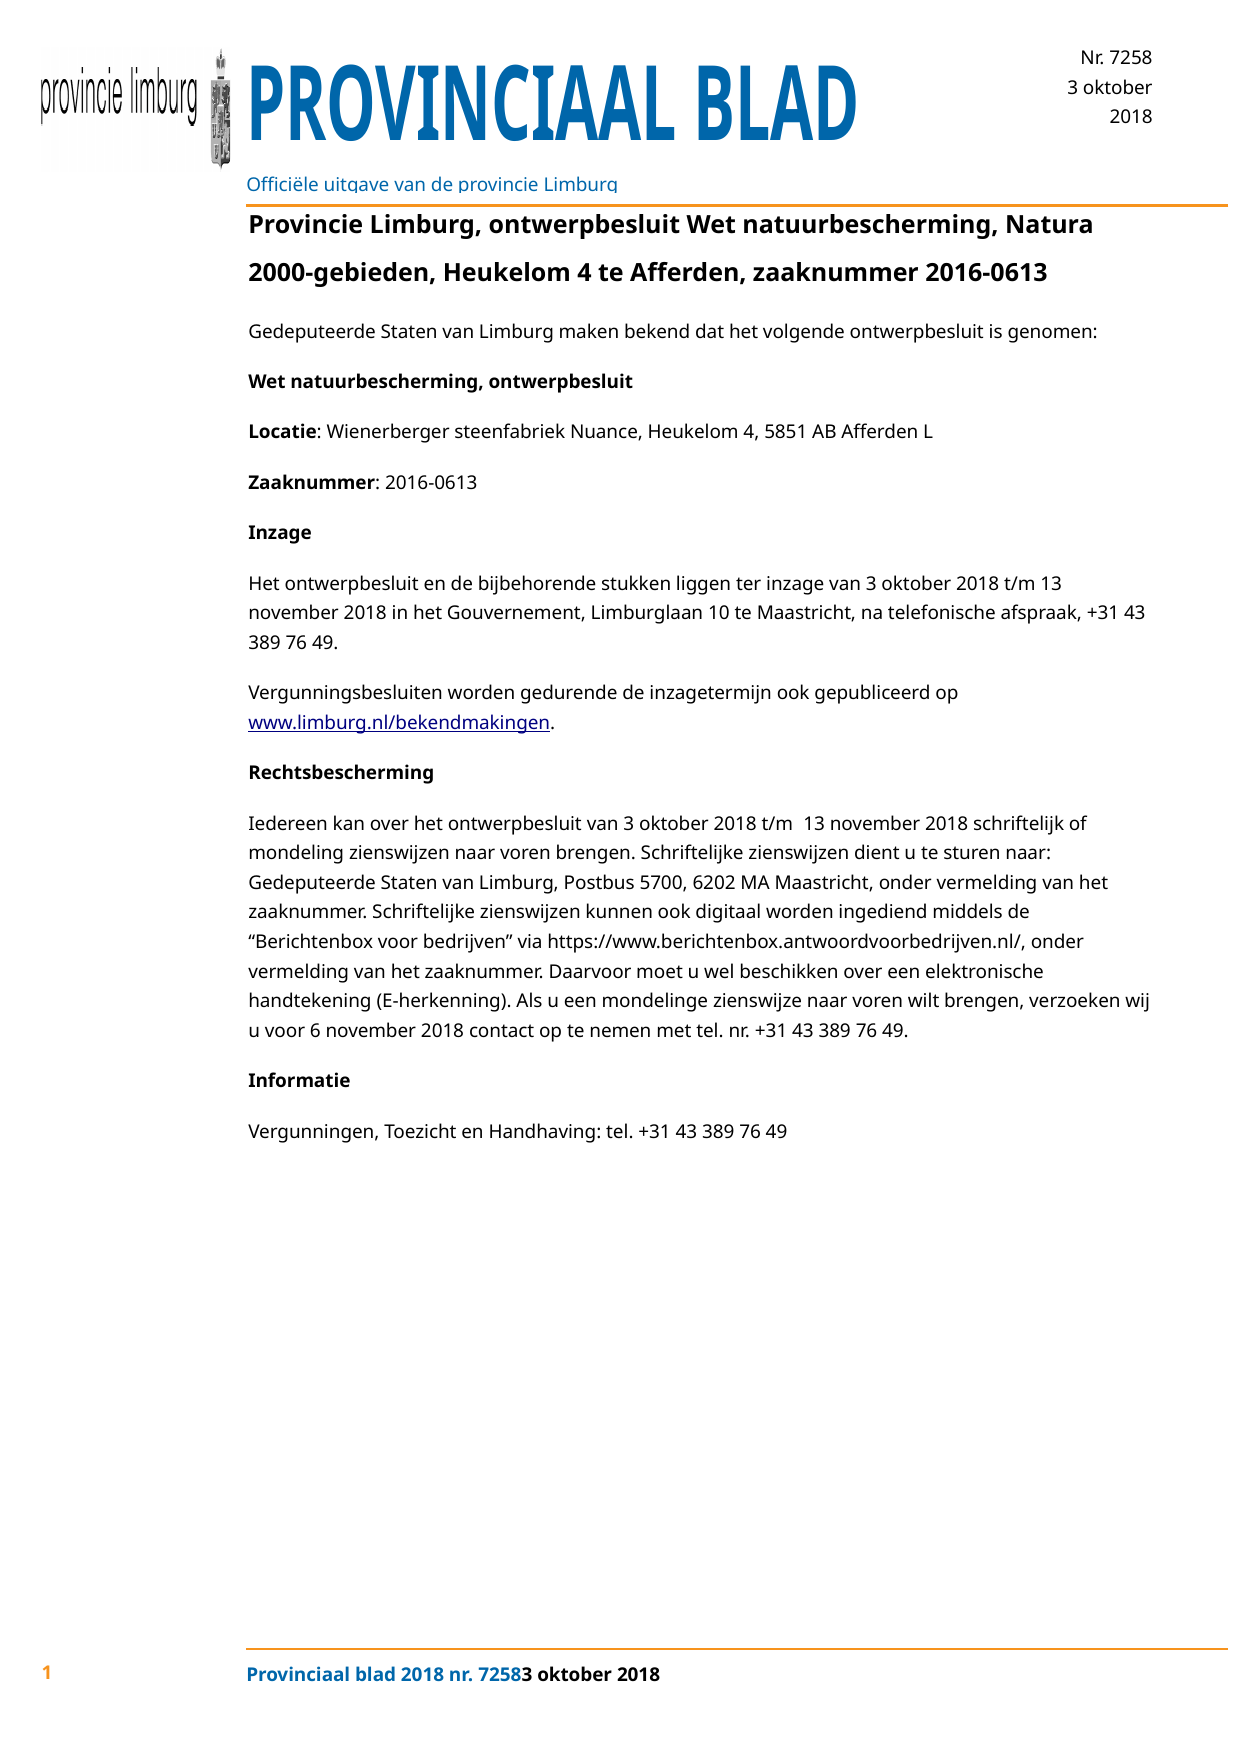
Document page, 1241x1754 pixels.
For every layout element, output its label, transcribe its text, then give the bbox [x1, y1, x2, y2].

text Rechtsbescherming [248, 759, 1152, 785]
text Het ontwerpbesluit en de bijbehorende stukken liggen ter inzage van 3 oktober 2018 t/m 13 november 2018 in het Gouvernement, Limburglaan 10 te Maastricht, na telefonische afspraak, +31 43 389 76 49. [248, 570, 1152, 655]
text Wet natuurbescherming, ontwerpbesluit [248, 368, 1152, 394]
text Vergunningsbesluiten worden gedurende de inzagetermijn ook gepubliceerd op www.limburg.nl/bekendmakingen. [248, 679, 1152, 735]
picture [41, 47, 231, 172]
text Locatie: Wienerberger steenfabriek Nuance, Heukelom 4, 5851 AB Afferden L [248, 419, 1152, 444]
text Provincie Limburg, ontwerpbesluit Wet natuurbescherming, Natura 2000-gebieden, Heukelom 4 te Afferden, zaaknummer 2016-0613 [248, 207, 1152, 288]
text Inzage [248, 519, 1152, 545]
text Vergunningen, Toezicht en Handhaving: tel. +31 43 389 76 49 [248, 1118, 1152, 1144]
text Gedeputeerde Staten van Limburg maken bekend dat het volgende ontwerpbesluit is genomen: [248, 318, 1152, 344]
text Informatie [248, 1067, 1152, 1093]
text Zaaknummer: 2016-0613 [248, 469, 1152, 495]
text Iedereen kan over het ontwerpbesluit van 3 oktober 2018 t/m 13 november 2018 schriftelijk of mondeling zienswijzen naar voren brengen. Schriftelijke zienswijzen dient u te sturen naar: Gedeputeerde Staten van Limburg, Postbus 5700, 6202 MA Maastricht, onder vermelding van het zaaknummer. Schriftelijke zienswijzen kunnen ook digitaal worden ingediend middels de “Berichtenbox voor bedrijven” via https://www.berichtenbox.antwoordvoorbedrijven.nl/, onder vermelding van het zaaknummer. Daarvoor moet u wel beschikken over een elektronische handtekening (E-herkenning). Als u een mondelinge zienswijze naar voren wilt brengen, verzoeken wij u voor 6 november 2018 contact op te nemen met tel. nr. +31 43 389 76 49. [248, 810, 1152, 1043]
